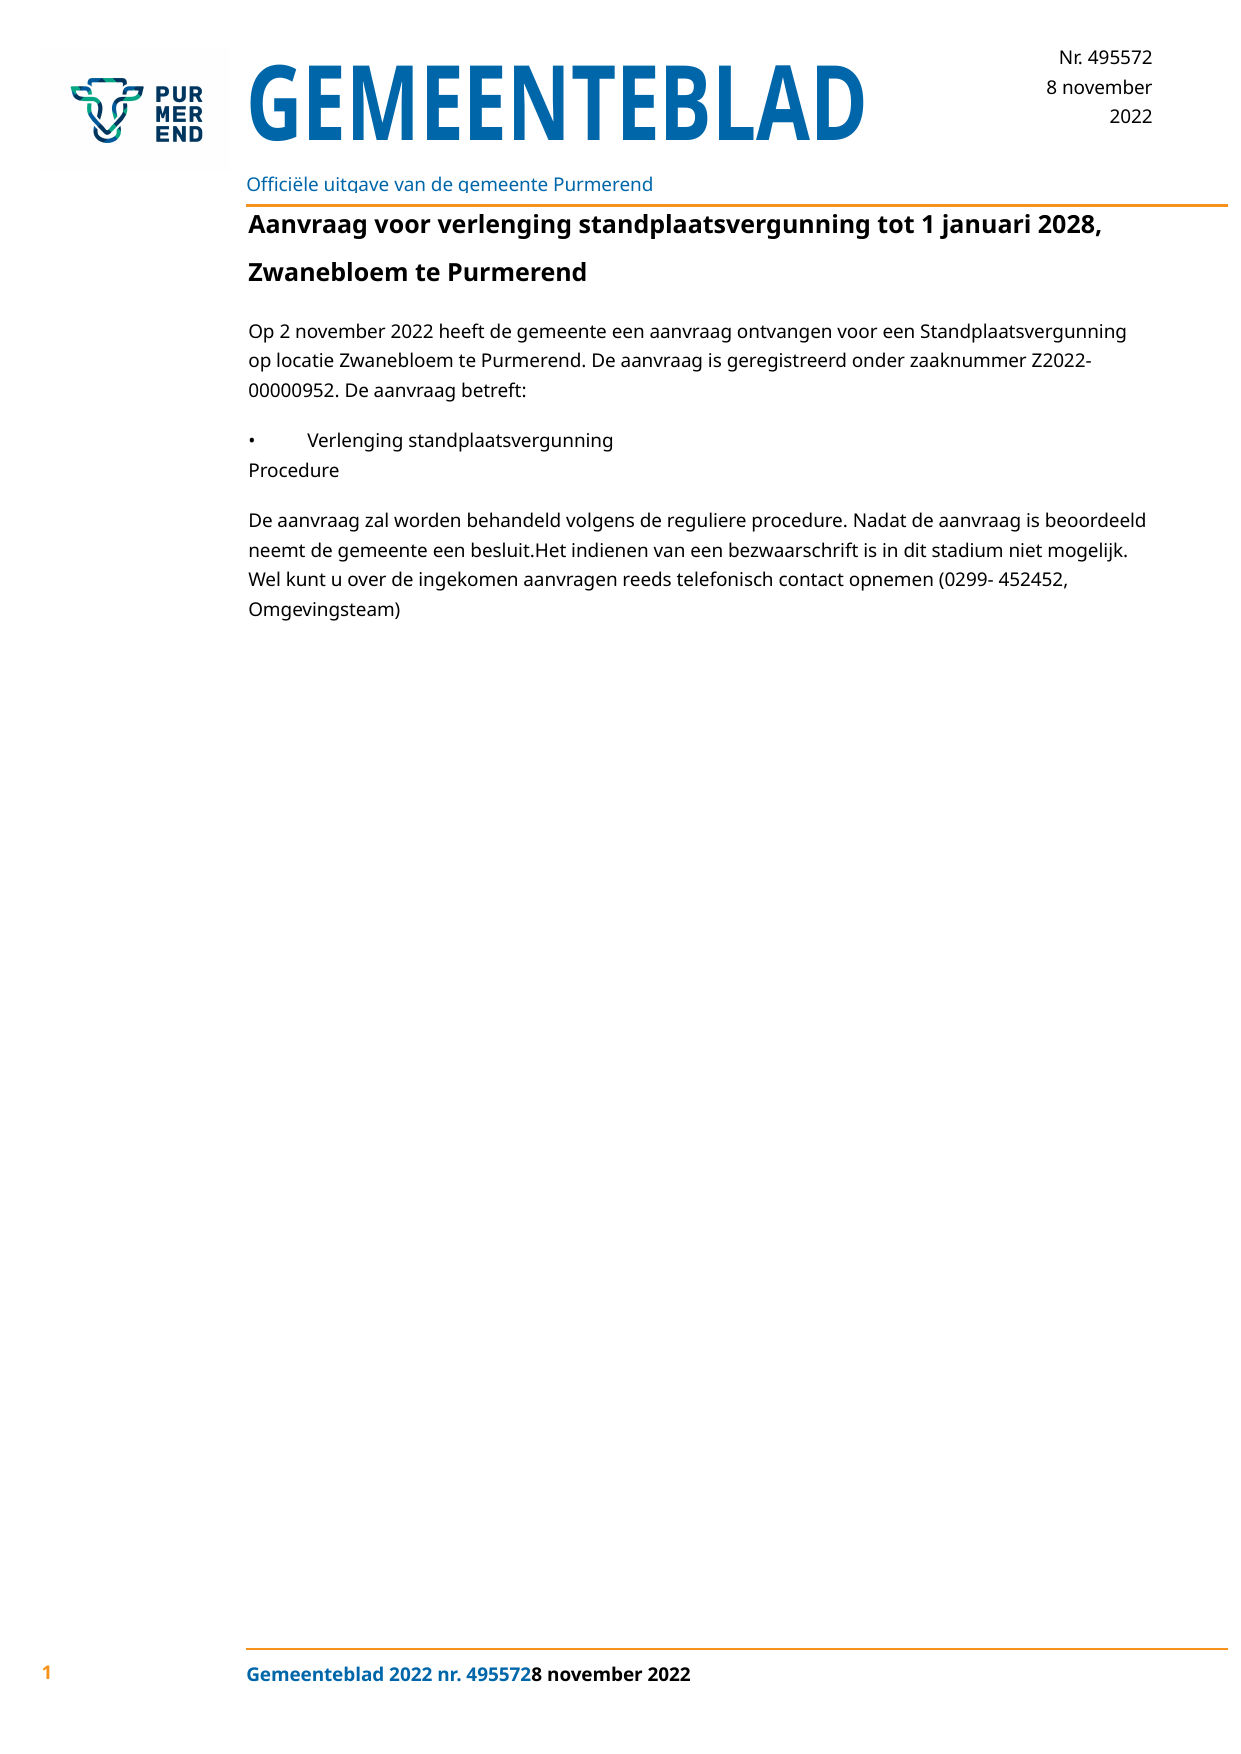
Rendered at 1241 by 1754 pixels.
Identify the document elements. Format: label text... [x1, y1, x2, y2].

text Procedure [248, 457, 1152, 483]
text Aanvraag voor verlenging standplaatsvergunning tot 1 januari 2028, Zwanebloem te Purmerend [248, 207, 1152, 288]
list Verlenging standplaatsvergunning [248, 427, 1152, 453]
text Op 2 november 2022 heeft de gemeente een aanvraag ontvangen voor een Standplaatsvergunning op locatie Zwanebloem te Purmerend. De aanvraag is geregistreerd onder zaaknummer Z2022-00000952. De aanvraag betreft: [248, 318, 1152, 403]
picture [41, 47, 231, 172]
text De aanvraag zal worden behandeld volgens de reguliere procedure. Nadat de aanvraag is beoordeeld neemt de gemeente een besluit.Het indienen van een bezwaarschrift is in dit stadium niet mogelijk. Wel kunt u over de ingekomen aanvragen reeds telefonisch contact opnemen (0299- 452452, Omgevingsteam) [248, 507, 1152, 622]
